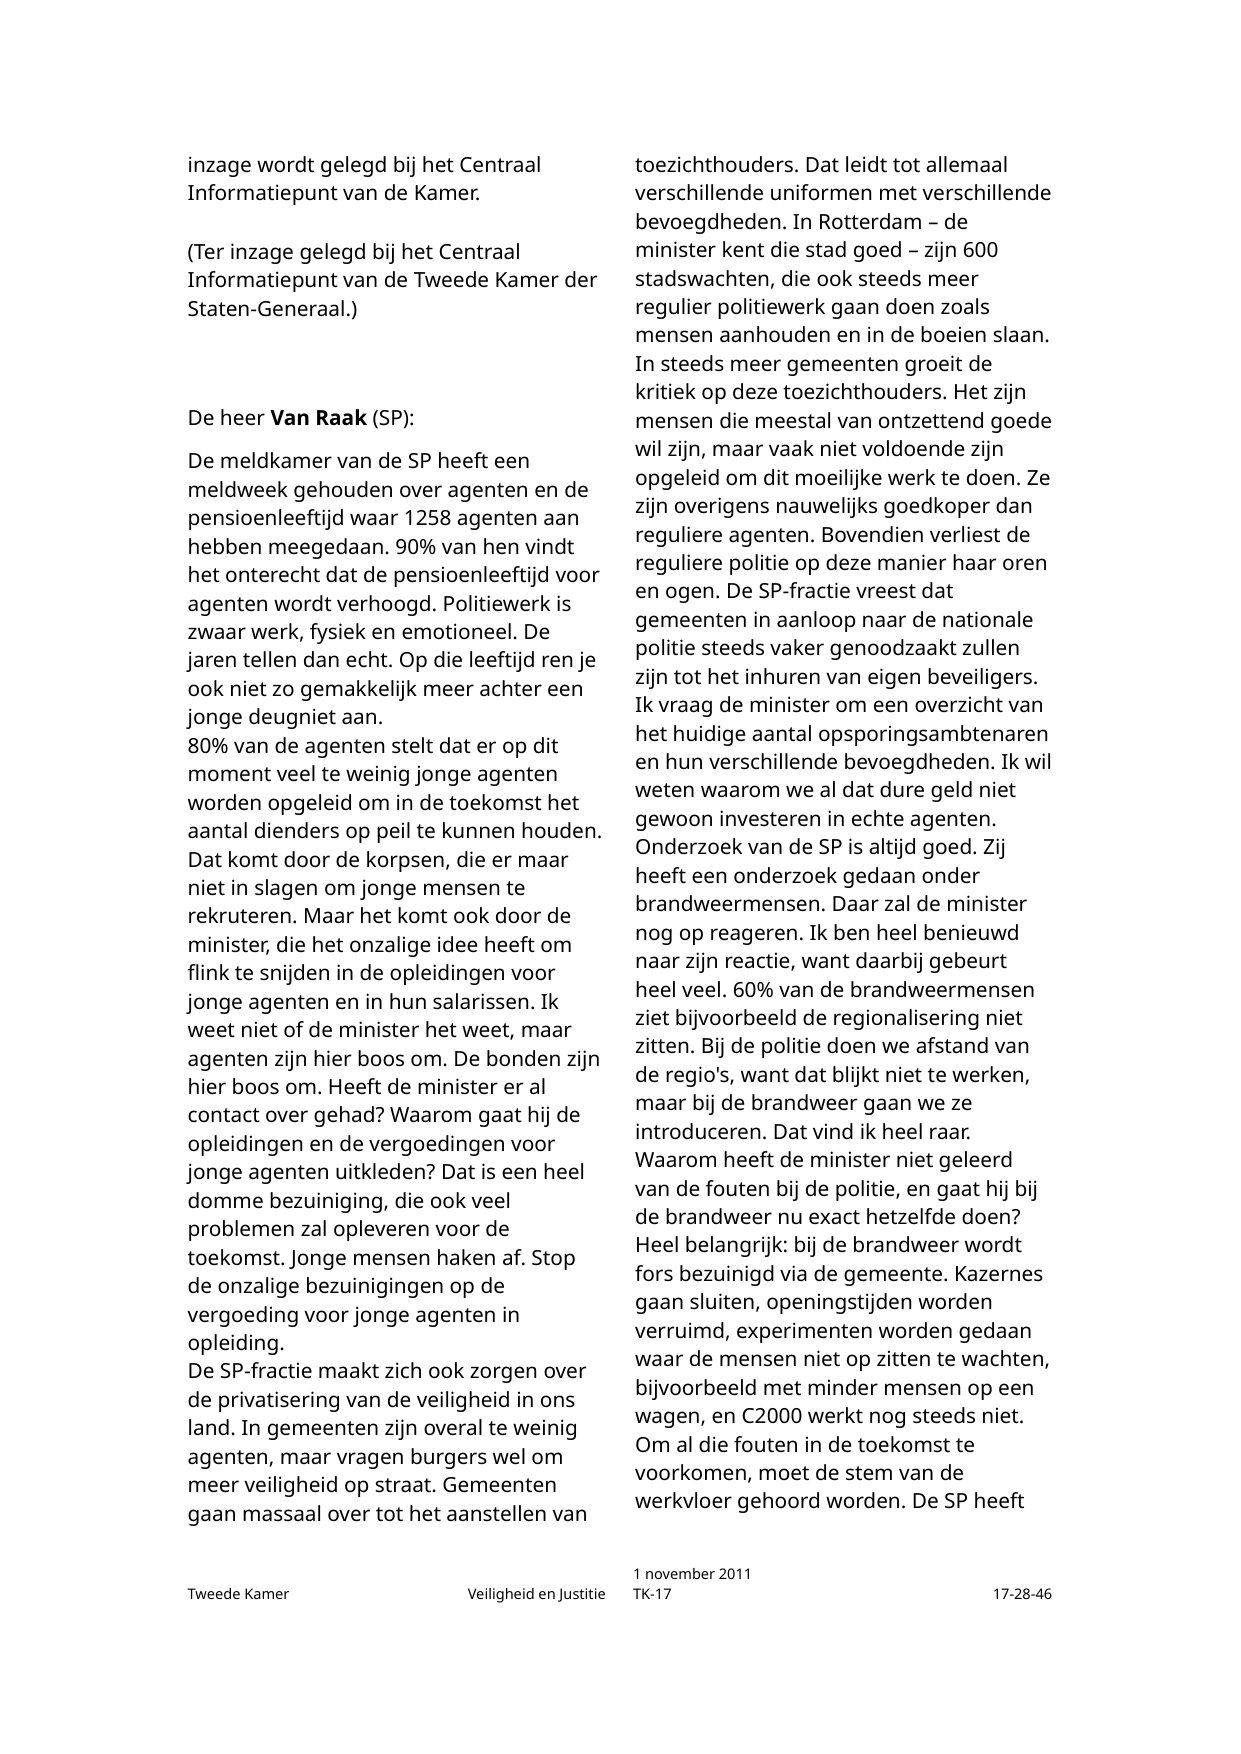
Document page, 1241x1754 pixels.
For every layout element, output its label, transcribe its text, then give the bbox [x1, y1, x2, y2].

text 80% van de agenten stelt dat er op dit moment veel te weinig jonge agenten worden opgeleid om in de toekomst het aantal dienders op peil te kunnen houden. Dat komt door de korpsen, die er maar niet in slagen om jonge mensen te rekruteren. Maar het komt ook door de minister, die het onzalige idee heeft om flink te snijden in de opleidingen voor jonge agenten en in hun salarissen. Ik weet niet of de minister het weet, maar agenten zijn hier boos om. De bonden zijn hier boos om. Heeft de minister er al contact over gehad? Waarom gaat hij de opleidingen en de vergoedingen voor jonge agenten uitkleden? Dat is een heel domme bezuiniging, die ook veel problemen zal opleveren voor de toekomst. Jonge mensen haken af. Stop de onzalige bezuinigingen op de vergoeding voor jonge agenten in opleiding. [187, 731, 605, 1357]
text (Ter inzage gelegd bij het Centraal Informatiepunt van de Tweede Kamer der Staten-Generaal.) [187, 237, 605, 322]
text De heer Van Raak (SP): [187, 403, 605, 432]
text toezichthouders. Dat leidt tot allemaal verschillende uniformen met verschillende bevoegdheden. In Rotterdam – de minister kent die stad goed – zijn 600 stadswachten, die ook steeds meer regulier politiewerk gaan doen zoals mensen aanhouden en in de boeien slaan. In steeds meer gemeenten groeit de kritiek op deze toezichthouders. Het zijn mensen die meestal van ontzettend goede wil zijn, maar vaak niet voldoende zijn opgeleid om dit moeilijke werk te doen. Ze zijn overigens nauwelijks goedkoper dan reguliere agenten. Bovendien verliest de reguliere politie op deze manier haar oren en ogen. De SP-fractie vreest dat gemeenten in aanloop naar de nationale politie steeds vaker genoodzaakt zullen zijn tot het inhuren van eigen beveiligers. Ik vraag de minister om een overzicht van het huidige aantal opsporingsambtenaren en hun verschillende bevoegdheden. Ik wil weten waarom we al dat dure geld niet gewoon investeren in echte agenten. [635, 150, 1053, 832]
text De meldkamer van de SP heeft een meldweek gehouden over agenten en de pensioenleeftijd waar 1258 agenten aan hebben meegedaan. 90% van hen vindt het onterecht dat de pensioenleeftijd voor agenten wordt verhoogd. Politiewerk is zwaar werk, fysiek en emotioneel. De jaren tellen dan echt. Op die leeftijd ren je ook niet zo gemakkelijk meer achter een jonge deugniet aan. [187, 447, 605, 731]
text inzage wordt gelegd bij het Centraal Informatiepunt van de Kamer. [187, 150, 605, 207]
text  [187, 352, 605, 381]
text Heel belangrijk: bij de brandweer wordt fors bezuinigd via de gemeente. Kazernes gaan sluiten, openingstijden worden verruimd, experimenten worden gedaan waar de mensen niet op zitten te wachten, bijvoorbeeld met minder mensen op een wagen, en C2000 werkt nog steeds niet. Om al die fouten in de toekomst te voorkomen, moet de stem van de werkvloer gehoord worden. De SP heeft [635, 1231, 1053, 1515]
text De SP-fractie maakt zich ook zorgen over de privatisering van de veiligheid in ons land. In gemeenten zijn overal te weinig agenten, maar vragen burgers wel om meer veiligheid op straat. Gemeenten gaan massaal over tot het aanstellen van [187, 1357, 605, 1527]
text Onderzoek van de SP is altijd goed. Zij heeft een onderzoek gedaan onder brandweermensen. Daar zal de minister nog op reageren. Ik ben heel benieuwd naar zijn reactie, want daarbij gebeurt heel veel. 60% van de brandweermensen ziet bijvoorbeeld de regionalisering niet zitten. Bij de politie doen we afstand van de regio's, want dat blijkt niet te werken, maar bij de brandweer gaan we ze introduceren. Dat vind ik heel raar. Waarom heeft de minister niet geleerd van de fouten bij de politie, en gaat hij bij de brandweer nu exact hetzelfde doen? [635, 832, 1053, 1231]
